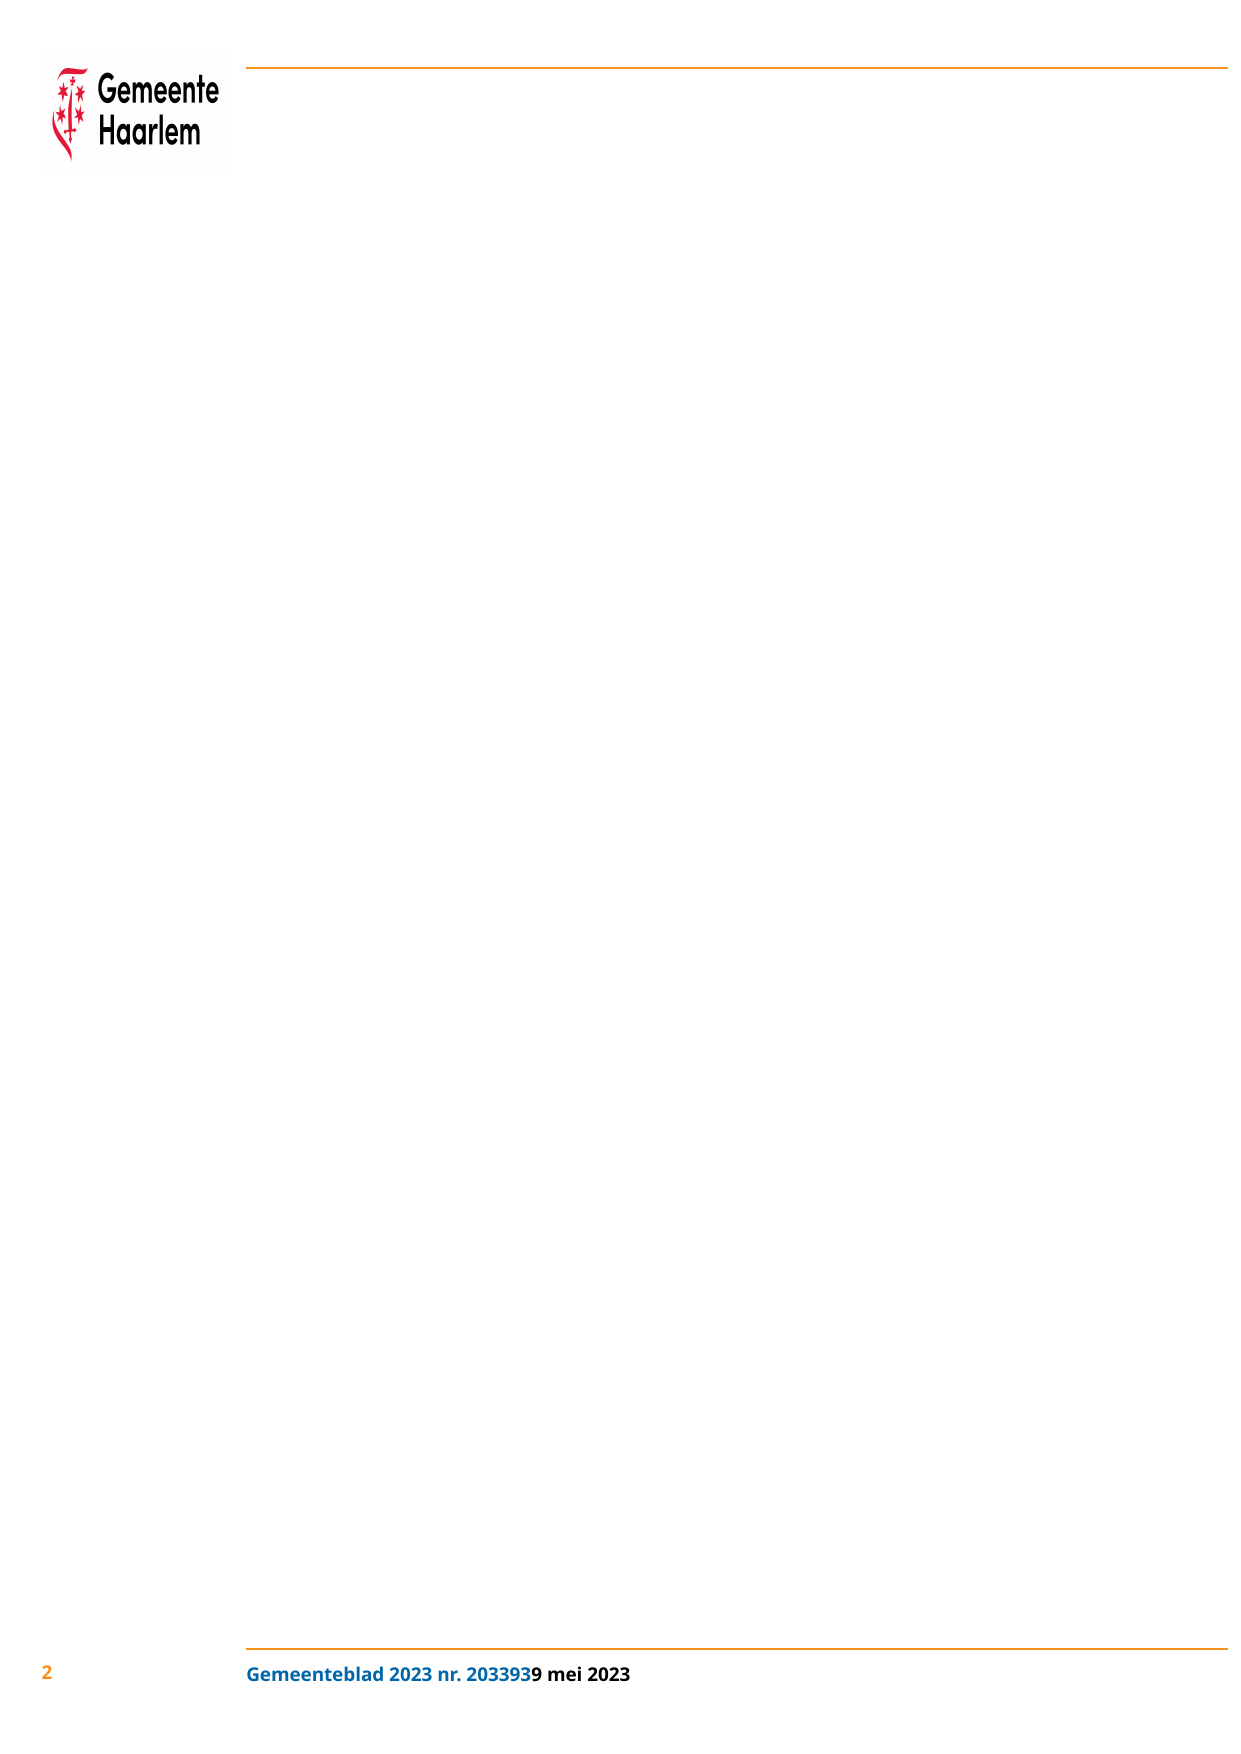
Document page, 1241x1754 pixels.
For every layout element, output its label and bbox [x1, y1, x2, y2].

picture [41, 47, 231, 172]
